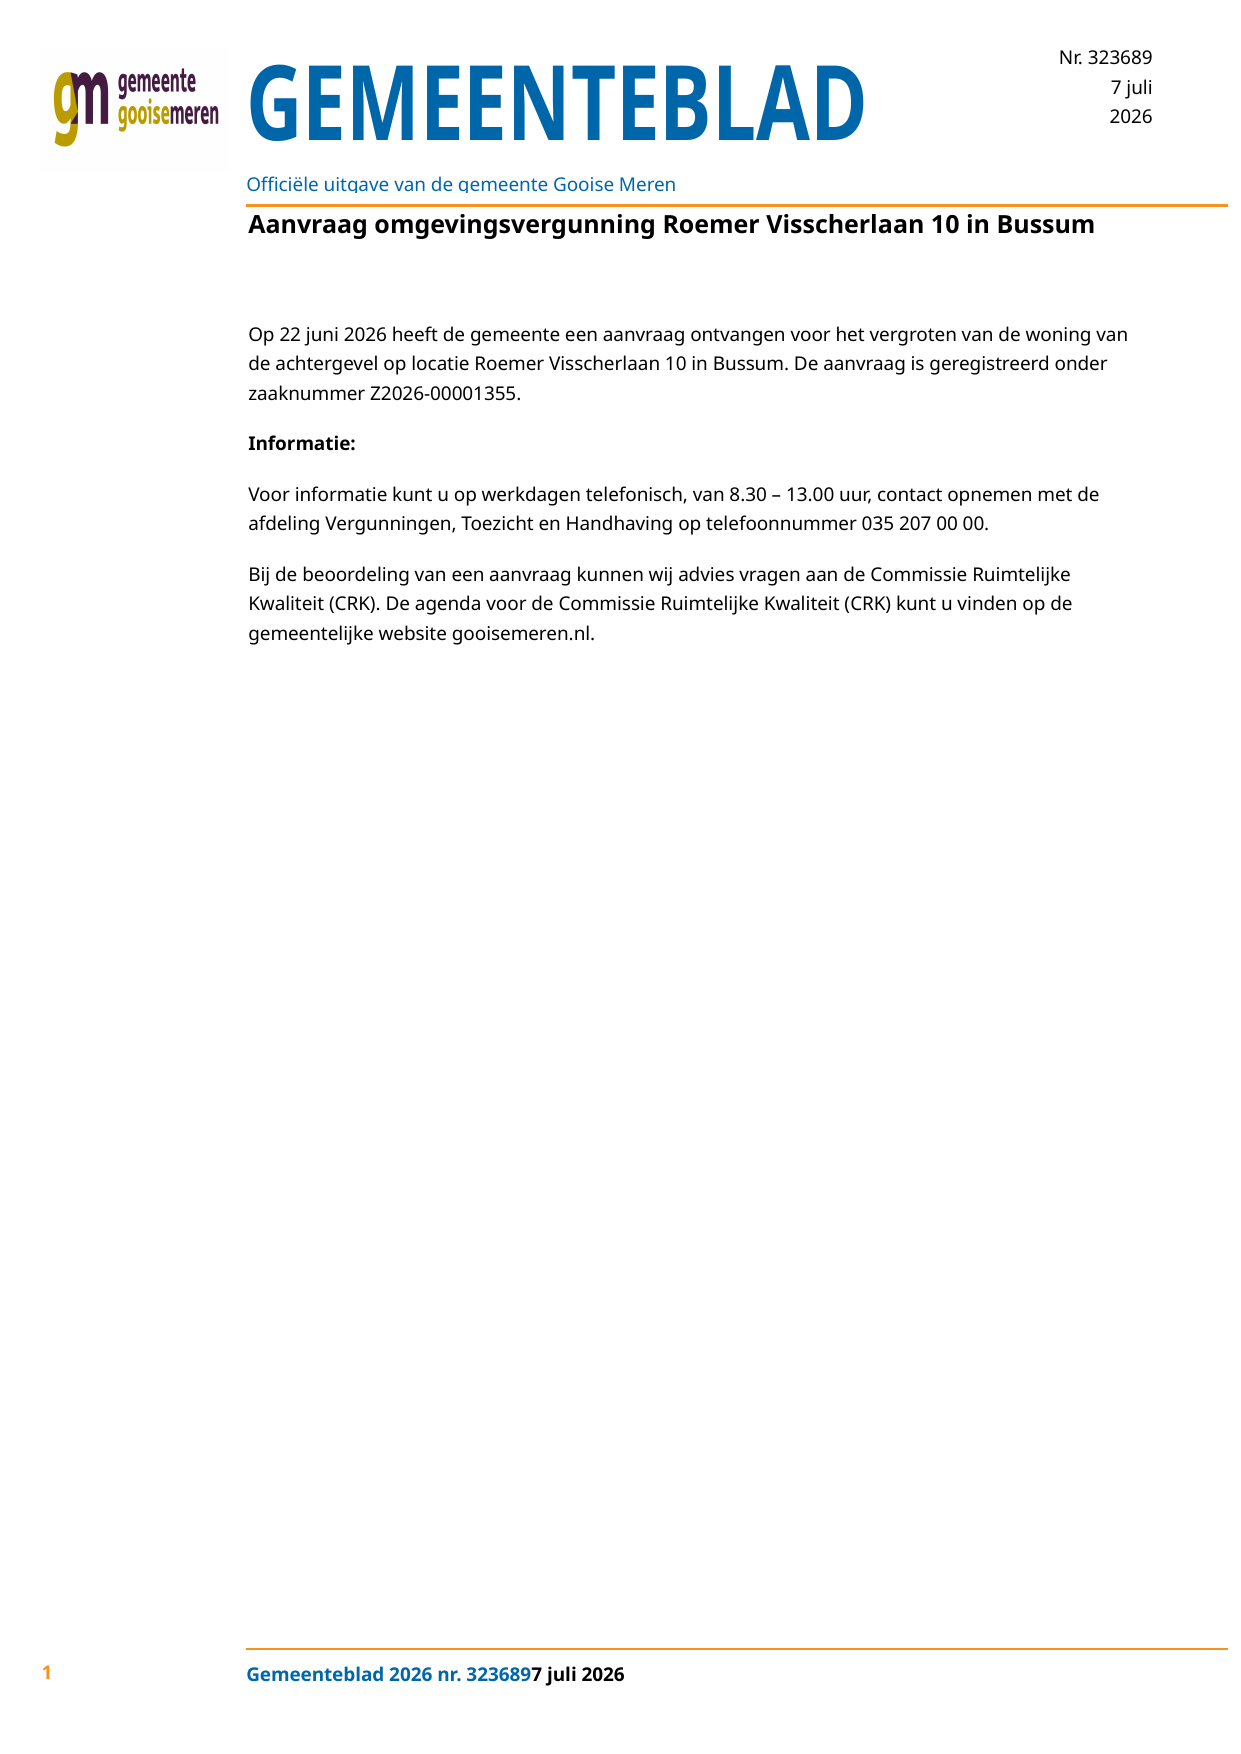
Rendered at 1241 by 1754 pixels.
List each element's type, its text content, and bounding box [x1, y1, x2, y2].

text Informatie: [248, 430, 1152, 456]
text Voor informatie kunt u op werkdagen telefonisch, van 8.30 – 13.00 uur, contact opnemen met de afdeling Vergunningen, Toezicht en Handhaving op telefoonnummer 035 207 00 00. [248, 481, 1152, 536]
text Bij de beoordeling van een aanvraag kunnen wij advies vragen aan de Commissie Ruimtelijke Kwaliteit (CRK). De agenda voor de Commissie Ruimtelijke Kwaliteit (CRK) kunt u vinden op de gemeentelijke website gooisemeren.nl. [248, 561, 1152, 646]
text Aanvraag omgevingsvergunning Roemer Visscherlaan 10 in Bussum [248, 207, 1152, 241]
text Op 22 juni 2026 heeft de gemeente een aanvraag ontvangen voor het vergroten van de woning van de achtergevel op locatie Roemer Visscherlaan 10 in Bussum. De aanvraag is geregistreerd onder zaaknummer Z2026-00001355. [248, 321, 1152, 406]
picture [41, 47, 231, 172]
